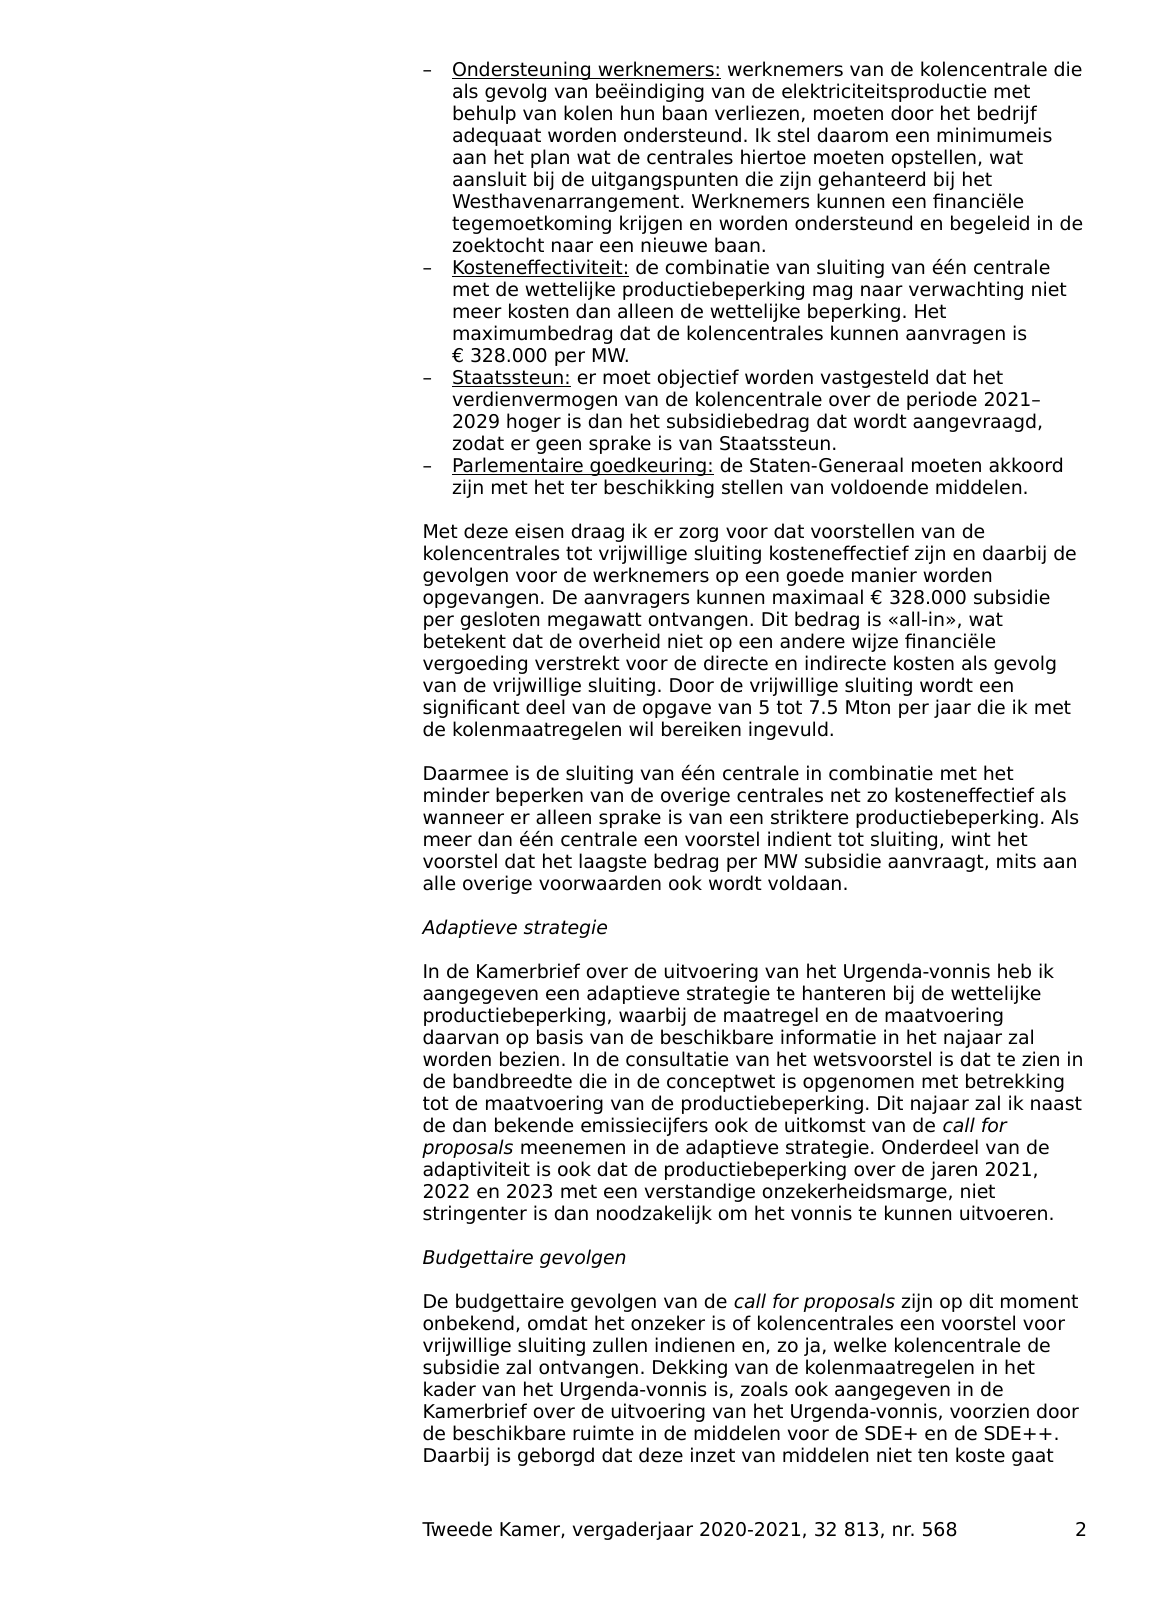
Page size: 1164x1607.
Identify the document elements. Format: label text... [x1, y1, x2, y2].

text Met deze eisen draag ik er zorg voor dat voorstellen van de kolencentrales tot vrijwillige sluiting kosteneffectief zijn en daarbij de gevolgen voor de werknemers op een goede manier worden opgevangen. De aanvragers kunnen maximaal € 328.000 subsidie per gesloten megawatt ontvangen. Dit bedrag is «all-in», wat betekent dat de overheid niet op een andere wijze financiële vergoeding verstrekt voor de directe en indirecte kosten als gevolg van de vrijwillige sluiting. Door de vrijwillige sluiting wordt een significant deel van de opgave van 5 tot 7.5 Mton per jaar die ik met de kolenmaatregelen wil bereiken ingevuld. [422, 521, 1087, 741]
subtitle Budgettaire gevolgen [422, 1247, 1087, 1269]
text – Staatssteun: er moet objectief worden vastgesteld dat het verdienvermogen van de kolencentrale over de periode 2021–2029 hoger is dan het subsidiebedrag dat wordt aangevraagd, zodat er geen sprake is van Staatssteun. [422, 367, 1087, 455]
text De budgettaire gevolgen van de call for proposals zijn op dit moment onbekend, omdat het onzeker is of kolencentrales een voorstel voor vrijwillige sluiting zullen indienen en, zo ja, welke kolencentrale de subsidie zal ontvangen. Dekking van de kolenmaatregelen in het kader van het Urgenda-vonnis is, zoals ook aangegeven in de Kamerbrief over de uitvoering van het Urgenda-vonnis, voorzien door de beschikbare ruimte in de middelen voor de SDE+ en de SDE++. Daarbij is geborgd dat deze inzet van middelen niet ten koste gaat [422, 1291, 1087, 1467]
text In de Kamerbrief over de uitvoering van het Urgenda-vonnis heb ik aangegeven een adaptieve strategie te hanteren bij de wettelijke productiebeperking, waarbij de maatregel en de maatvoering daarvan op basis van de beschikbare informatie in het najaar zal worden bezien. In de consultatie van het wetsvoorstel is dat te zien in de bandbreedte die in de conceptwet is opgenomen met betrekking tot de maatvoering van de productiebeperking. Dit najaar zal ik naast de dan bekende emissiecijfers ook de uitkomst van de call for proposals meenemen in de adaptieve strategie. Onderdeel van de adaptiviteit is ook dat de productiebeperking over de jaren 2021, 2022 en 2023 met een verstandige onzekerheidsmarge, niet stringenter is dan noodzakelijk om het vonnis te kunnen uitvoeren. [422, 961, 1087, 1225]
text – Ondersteuning werknemers: werknemers van de kolencentrale die als gevolg van beëindiging van de elektriciteitsproductie met behulp van kolen hun baan verliezen, moeten door het bedrijf adequaat worden ondersteund. Ik stel daarom een minimumeis aan het plan wat de centrales hiertoe moeten opstellen, wat aansluit bij de uitgangspunten die zijn gehanteerd bij het Westhavenarrangement. Werknemers kunnen een financiële tegemoetkoming krijgen en worden ondersteund en begeleid in de zoektocht naar een nieuwe baan. [422, 59, 1087, 257]
subtitle Adaptieve strategie [422, 917, 1087, 939]
text Daarmee is de sluiting van één centrale in combinatie met het minder beperken van de overige centrales net zo kosteneffectief als wanneer er alleen sprake is van een striktere productiebeperking. Als meer dan één centrale een voorstel indient tot sluiting, wint het voorstel dat het laagste bedrag per MW subsidie aanvraagt, mits aan alle overige voorwaarden ook wordt voldaan. [422, 763, 1087, 895]
text – Parlementaire goedkeuring: de Staten-Generaal moeten akkoord zijn met het ter beschikking stellen van voldoende middelen. [422, 455, 1087, 499]
text – Kosteneffectiviteit: de combinatie van sluiting van één centrale met de wettelijke productiebeperking mag naar verwachting niet meer kosten dan alleen de wettelijke beperking. Het maximumbedrag dat de kolencentrales kunnen aanvragen is € 328.000 per MW. [422, 257, 1087, 367]
